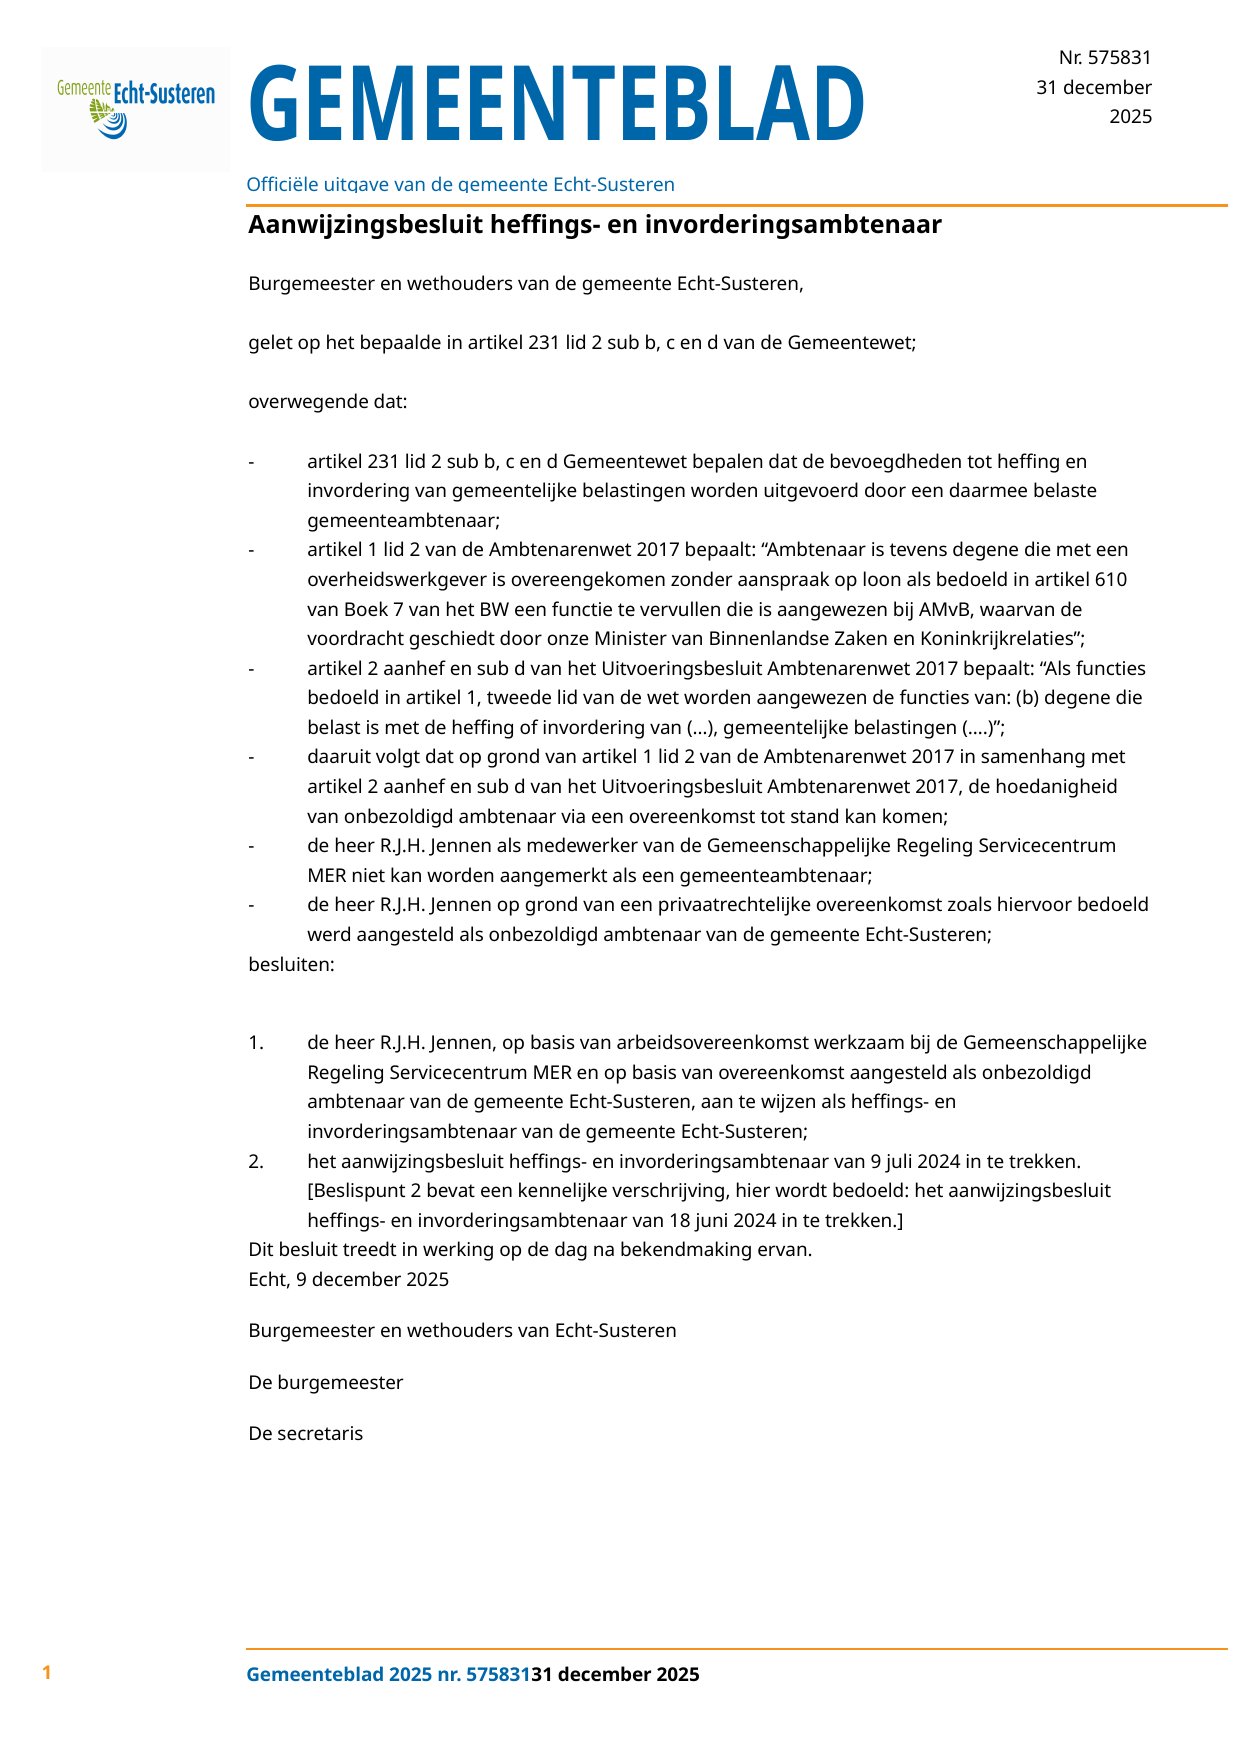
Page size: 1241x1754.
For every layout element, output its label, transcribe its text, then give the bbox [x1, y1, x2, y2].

list artikel 231 lid 2 sub b, c en d Gemeentewet bepalen dat de bevoegdheden tot heffing en invordering van gemeentelijke belastingen worden uitgevoerd door een daarmee belaste gemeenteambtenaar; [248, 448, 1152, 533]
list de heer R.J.H. Jennen als medewerker van de Gemeenschappelijke Regeling Servicecentrum MER niet kan worden aangemerkt als een gemeenteambtenaar; [248, 832, 1152, 888]
list het aanwijzingsbesluit heffings- en invorderingsambtenaar van 9 juli 2024 in te trekken. [248, 1148, 1152, 1174]
list daaruit volgt dat op grond van artikel 1 lid 2 van de Ambtenarenwet 2017 in samenhang met artikel 2 aanhef en sub d van het Uitvoeringsbesluit Ambtenarenwet 2017, de hoedanigheid van onbezoldigd ambtenaar via een overeenkomst tot stand kan komen; [248, 744, 1152, 828]
text besluiten: [248, 951, 1152, 976]
text De burgemeester [248, 1369, 1152, 1395]
text Dit besluit treedt in werking op de dag na bekendmaking ervan. [248, 1237, 1152, 1262]
text De secretaris [248, 1421, 1152, 1446]
picture [41, 47, 231, 172]
list artikel 1 lid 2 van de Ambtenarenwet 2017 bepaalt: “Ambtenaar is tevens degene die met een overheidswerkgever is overeengekomen zonder aanspraak op loon als bedoeld in artikel 610 van Boek 7 van het BW een functie te vervullen die is aangewezen bij AMvB, waarvan de voordracht geschiedt door onze Minister van Binnenlandse Zaken en Koninkrijkrelaties”; [248, 537, 1152, 651]
text gelet op het bepaalde in artikel 231 lid 2 sub b, c en d van de Gemeentewet; [248, 329, 1152, 355]
list de heer R.J.H. Jennen op grond van een privaatrechtelijke overeenkomst zoals hiervoor bedoeld werd aangesteld als onbezoldigd ambtenaar van de gemeente Echt-Susteren; [248, 892, 1152, 947]
text overwegende dat: [248, 389, 1152, 414]
text Burgemeester en wethouders van de gemeente Echt-Susteren, [248, 270, 1152, 296]
text Aanwijzingsbesluit heffings- en invorderingsambtenaar [248, 207, 1152, 241]
list artikel 2 aanhef en sub d van het Uitvoeringsbesluit Ambtenarenwet 2017 bepaalt: “Als functies bedoeld in artikel 1, tweede lid van de wet worden aangewezen de functies van: (b) degene die belast is met de heffing of invordering van (…), gemeentelijke belastingen (….)”; [248, 655, 1152, 740]
list [Beslispunt 2 bevat een kennelijke verschrijving, hier wordt bedoeld: het aanwijzingsbesluit heffings- en invorderingsambtenaar van 18 juni 2024 in te trekken.] [248, 1177, 1152, 1233]
text Burgemeester en wethouders van Echt-Susteren [248, 1318, 1152, 1343]
list de heer R.J.H. Jennen, op basis van arbeidsovereenkomst werkzaam bij de Gemeenschappelijke Regeling Servicecentrum MER en op basis van overeenkomst aangesteld als onbezoldigd ambtenaar van de gemeente Echt-Susteren, aan te wijzen als heffings- en invorderingsambtenaar van de gemeente Echt-Susteren; [248, 1029, 1152, 1144]
text Echt, 9 december 2025 [248, 1266, 1152, 1292]
